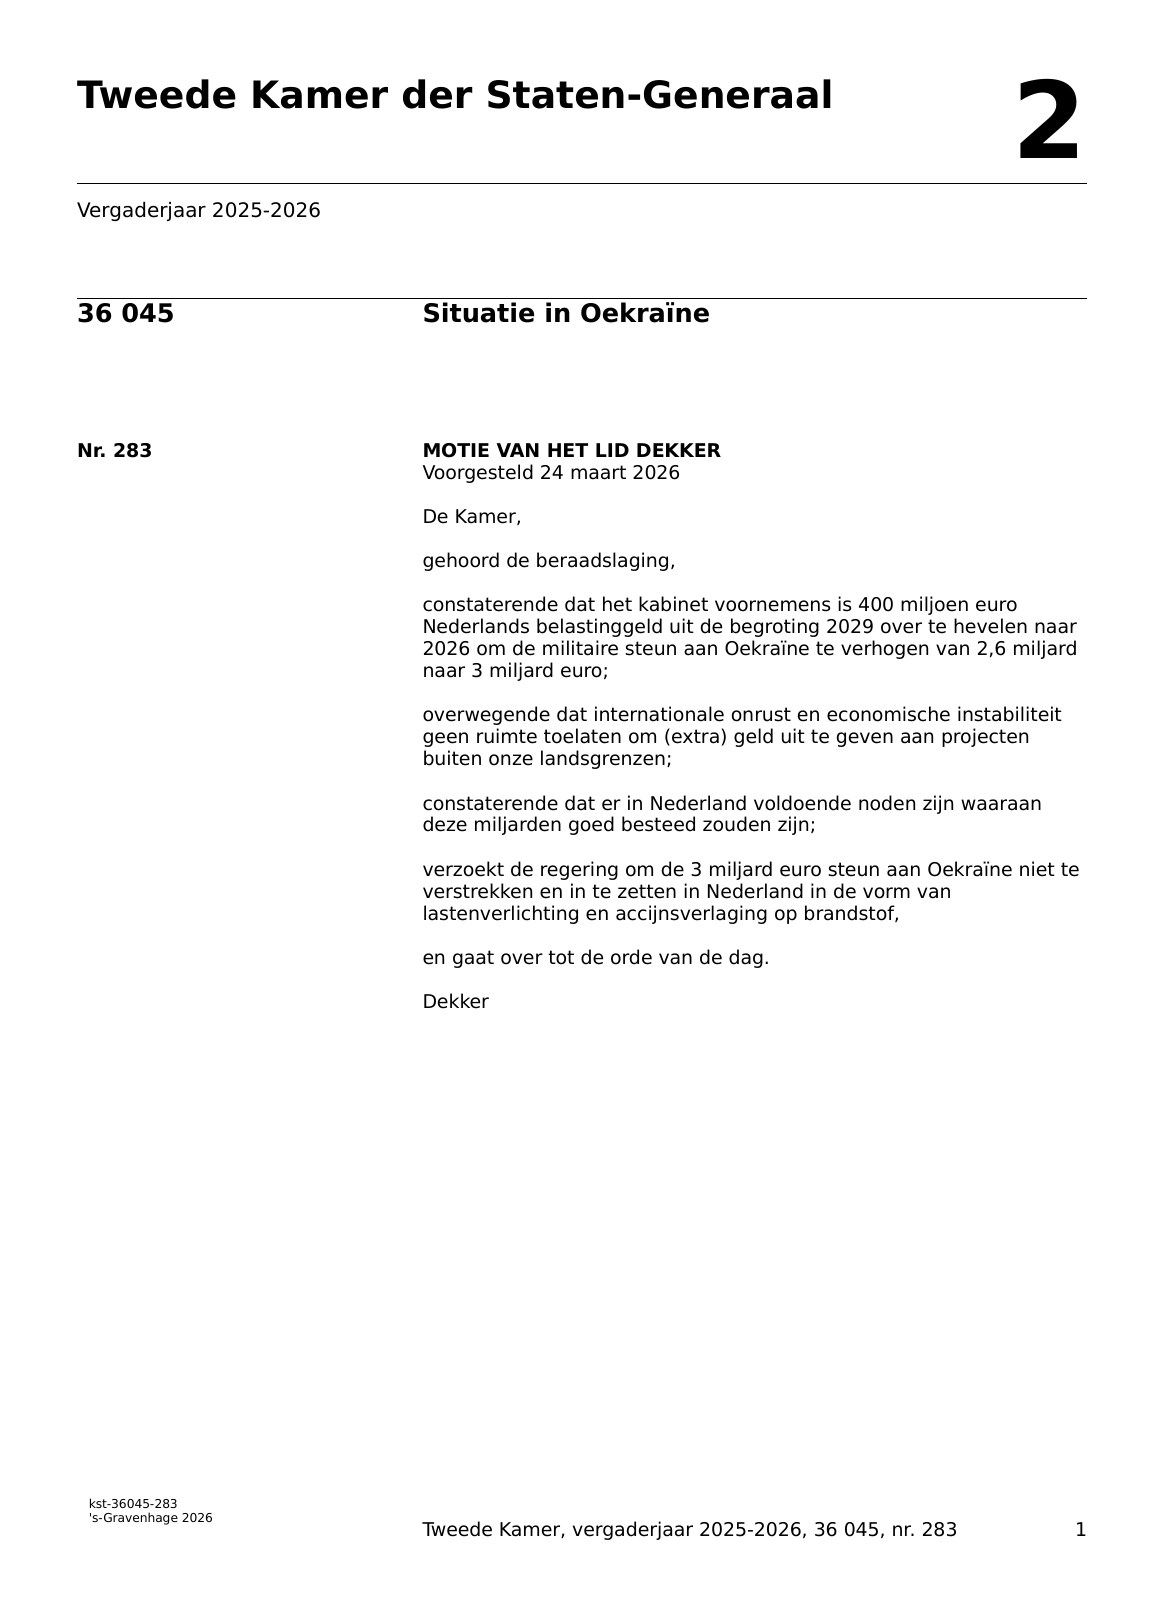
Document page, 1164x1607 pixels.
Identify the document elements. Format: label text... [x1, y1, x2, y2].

text Voorgesteld 24 maart 2026 [422, 462, 1087, 484]
text en gaat over tot de orde van de dag. [422, 947, 1087, 969]
text kst-36045-283 [88, 1497, 323, 1511]
text verzoekt de regering om de 3 miljard euro steun aan Oekraïne niet te verstrekken en in te zetten in Nederland in de vorm van lastenverlichting en accijnsverlaging op brandstof, [422, 858, 1087, 924]
text gehoord de beraadslaging, [422, 550, 1087, 572]
text 's-Gravenhage 2026 [88, 1511, 323, 1525]
text Dekker [422, 991, 1087, 1013]
text constaterende dat het kabinet voornemens is 400 miljoen euro Nederlands belastinggeld uit de begroting 2029 over te hevelen naar 2026 om de militaire steun aan Oekraïne te verhogen van 2,6 miljard naar 3 miljard euro; [422, 594, 1087, 682]
text overwegende dat internationale onrust en economische instabiliteit geen ruimte toelaten om (extra) geld uit te geven aan projecten buiten onze landsgrenzen; [422, 704, 1087, 770]
subtitle 36 045 Situatie in Oekraïne [77, 299, 1087, 329]
text De Kamer, [422, 506, 1087, 528]
table_header Tweede Kamer der Staten-Generaal [77, 59, 886, 183]
text constaterende dat er in Nederland voldoende noden zijn waaraan deze miljarden goed besteed zouden zijn; [422, 792, 1087, 836]
table_header 2 [886, 59, 1087, 183]
subtitle Nr. 283 MOTIE VAN HET LID DEKKER [77, 440, 1087, 462]
table_cell Vergaderjaar 2025-2026 [77, 184, 1087, 298]
